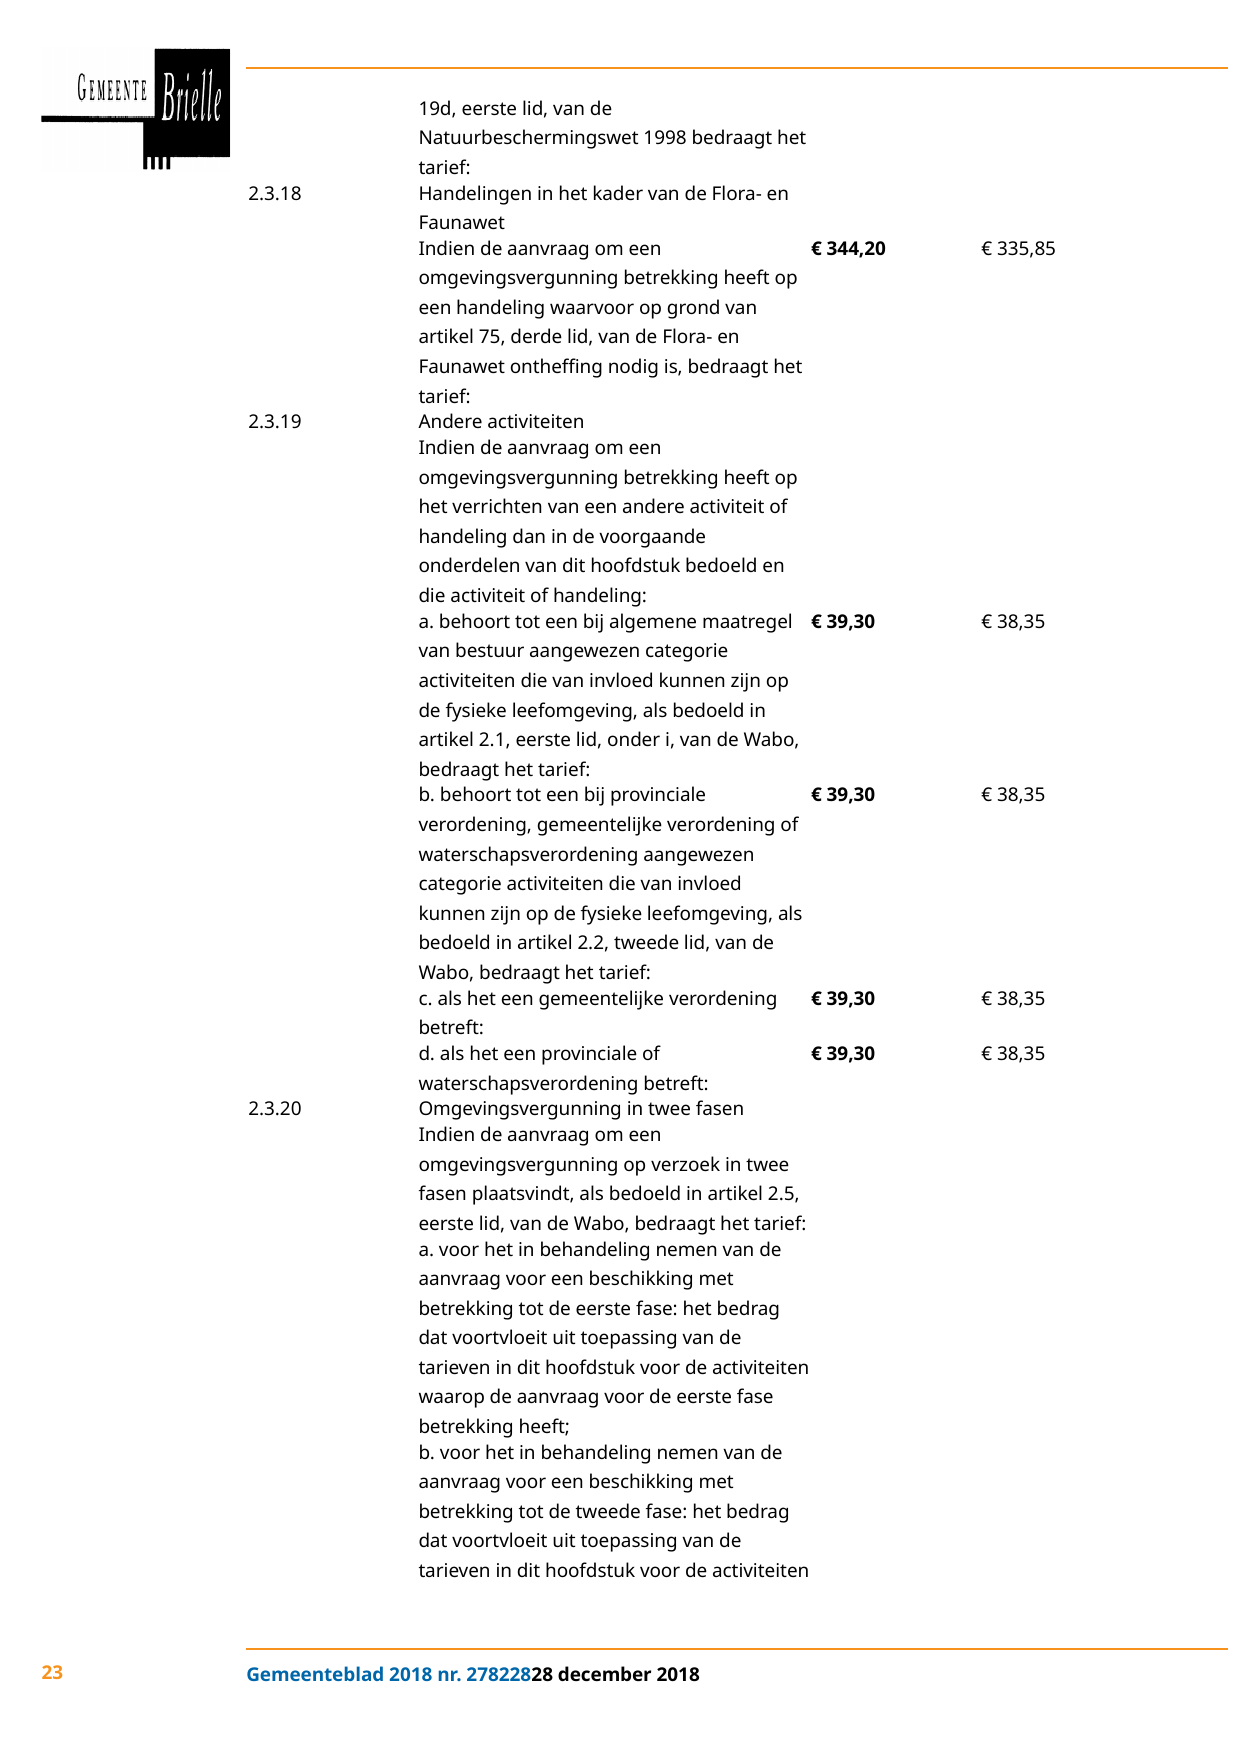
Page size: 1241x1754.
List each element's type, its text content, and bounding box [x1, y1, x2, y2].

table_cell 2.3.18 [248, 180, 418, 235]
table_cell 2.3.20 [248, 1096, 418, 1121]
table_cell [811, 1121, 981, 1236]
table_cell [248, 434, 418, 608]
table_cell [811, 180, 981, 235]
table_cell Indien de aanvraag om een omgevingsvergunning op verzoek in twee fasen plaatsvindt, als bedoeld in artikel 2.5, eerste lid, van de Wabo, bedraagt het tarief: [418, 1121, 811, 1236]
table_cell [811, 1096, 981, 1121]
table_cell b. voor het in behandeling nemen van de aanvraag voor een beschikking met betrekking tot de tweede fase: het bedrag dat voortvloeit uit toepassing van de tarieven in dit hoofdstuk voor de activiteiten [418, 1439, 811, 1583]
table_cell Andere activiteiten [418, 409, 811, 434]
table_cell € 38,35 [981, 985, 1152, 1040]
table_cell € 344,20 [811, 235, 981, 409]
table_cell € 38,35 [981, 608, 1152, 782]
table_cell [981, 1236, 1152, 1439]
table_cell c. als het een gemeentelijke verordening betreft: [418, 985, 811, 1040]
table_cell € 335,85 [981, 235, 1152, 409]
table_cell a. voor het in behandeling nemen van de aanvraag voor een beschikking met betrekking tot de eerste fase: het bedrag dat voortvloeit uit toepassing van de tarieven in dit hoofdstuk voor de activiteiten waarop de aanvraag voor de eerste fase betrekking heeft; [418, 1236, 811, 1439]
table_cell € 38,35 [981, 782, 1152, 985]
table_cell [981, 180, 1152, 235]
table_cell b. behoort tot een bij provinciale verordening, gemeentelijke verordening of waterschapsverordening aangewezen categorie activiteiten die van invloed kunnen zijn op de fysieke leefomgeving, als bedoeld in artikel 2.2, tweede lid, van de Wabo, bedraagt het tarief: [418, 782, 811, 985]
table_cell [248, 782, 418, 985]
table_cell [248, 95, 418, 180]
table_cell [248, 1040, 418, 1096]
table_cell d. als het een provinciale of waterschapsverordening betreft: [418, 1040, 811, 1096]
table_cell Omgevingsvergunning in twee fasen [418, 1096, 811, 1121]
table_cell [248, 985, 418, 1040]
table_cell [981, 1439, 1152, 1583]
table_cell [981, 1096, 1152, 1121]
table_cell € 39,30 [811, 1040, 981, 1096]
table_cell [811, 409, 981, 434]
table_cell [248, 1236, 418, 1439]
table_cell [981, 1121, 1152, 1236]
table_cell [811, 95, 981, 180]
picture [41, 47, 231, 172]
table_cell [248, 1121, 418, 1236]
table_cell € 39,30 [811, 608, 981, 782]
table_cell 19d, eerste lid, van de Natuurbeschermingswet 1998 bedraagt het tarief: [418, 95, 811, 180]
table_cell € 39,30 [811, 985, 981, 1040]
table_cell [811, 434, 981, 608]
table_cell a. behoort tot een bij algemene maatregel van bestuur aangewezen categorie activiteiten die van invloed kunnen zijn op de fysieke leefomgeving, als bedoeld in artikel 2.1, eerste lid, onder i, van de Wabo, bedraagt het tarief: [418, 608, 811, 782]
table_cell € 38,35 [981, 1040, 1152, 1096]
table_cell [981, 95, 1152, 180]
table_cell [811, 1236, 981, 1439]
table_cell [248, 235, 418, 409]
table_cell Indien de aanvraag om een omgevingsvergunning betrekking heeft op een handeling waarvoor op grond van artikel 75, derde lid, van de Flora- en Faunawet ontheffing nodig is, bedraagt het tarief: [418, 235, 811, 409]
table_cell [981, 434, 1152, 608]
table_cell 2.3.19 [248, 409, 418, 434]
table_cell Handelingen in het kader van de Flora- en Faunawet [418, 180, 811, 235]
table_cell € 39,30 [811, 782, 981, 985]
table_cell [248, 608, 418, 782]
table_cell [248, 1439, 418, 1583]
table_cell Indien de aanvraag om een omgevingsvergunning betrekking heeft op het verrichten van een andere activiteit of handeling dan in de voorgaande onderdelen van dit hoofdstuk bedoeld en die activiteit of handeling: [418, 434, 811, 608]
table_cell [811, 1439, 981, 1583]
table_cell [981, 409, 1152, 434]
